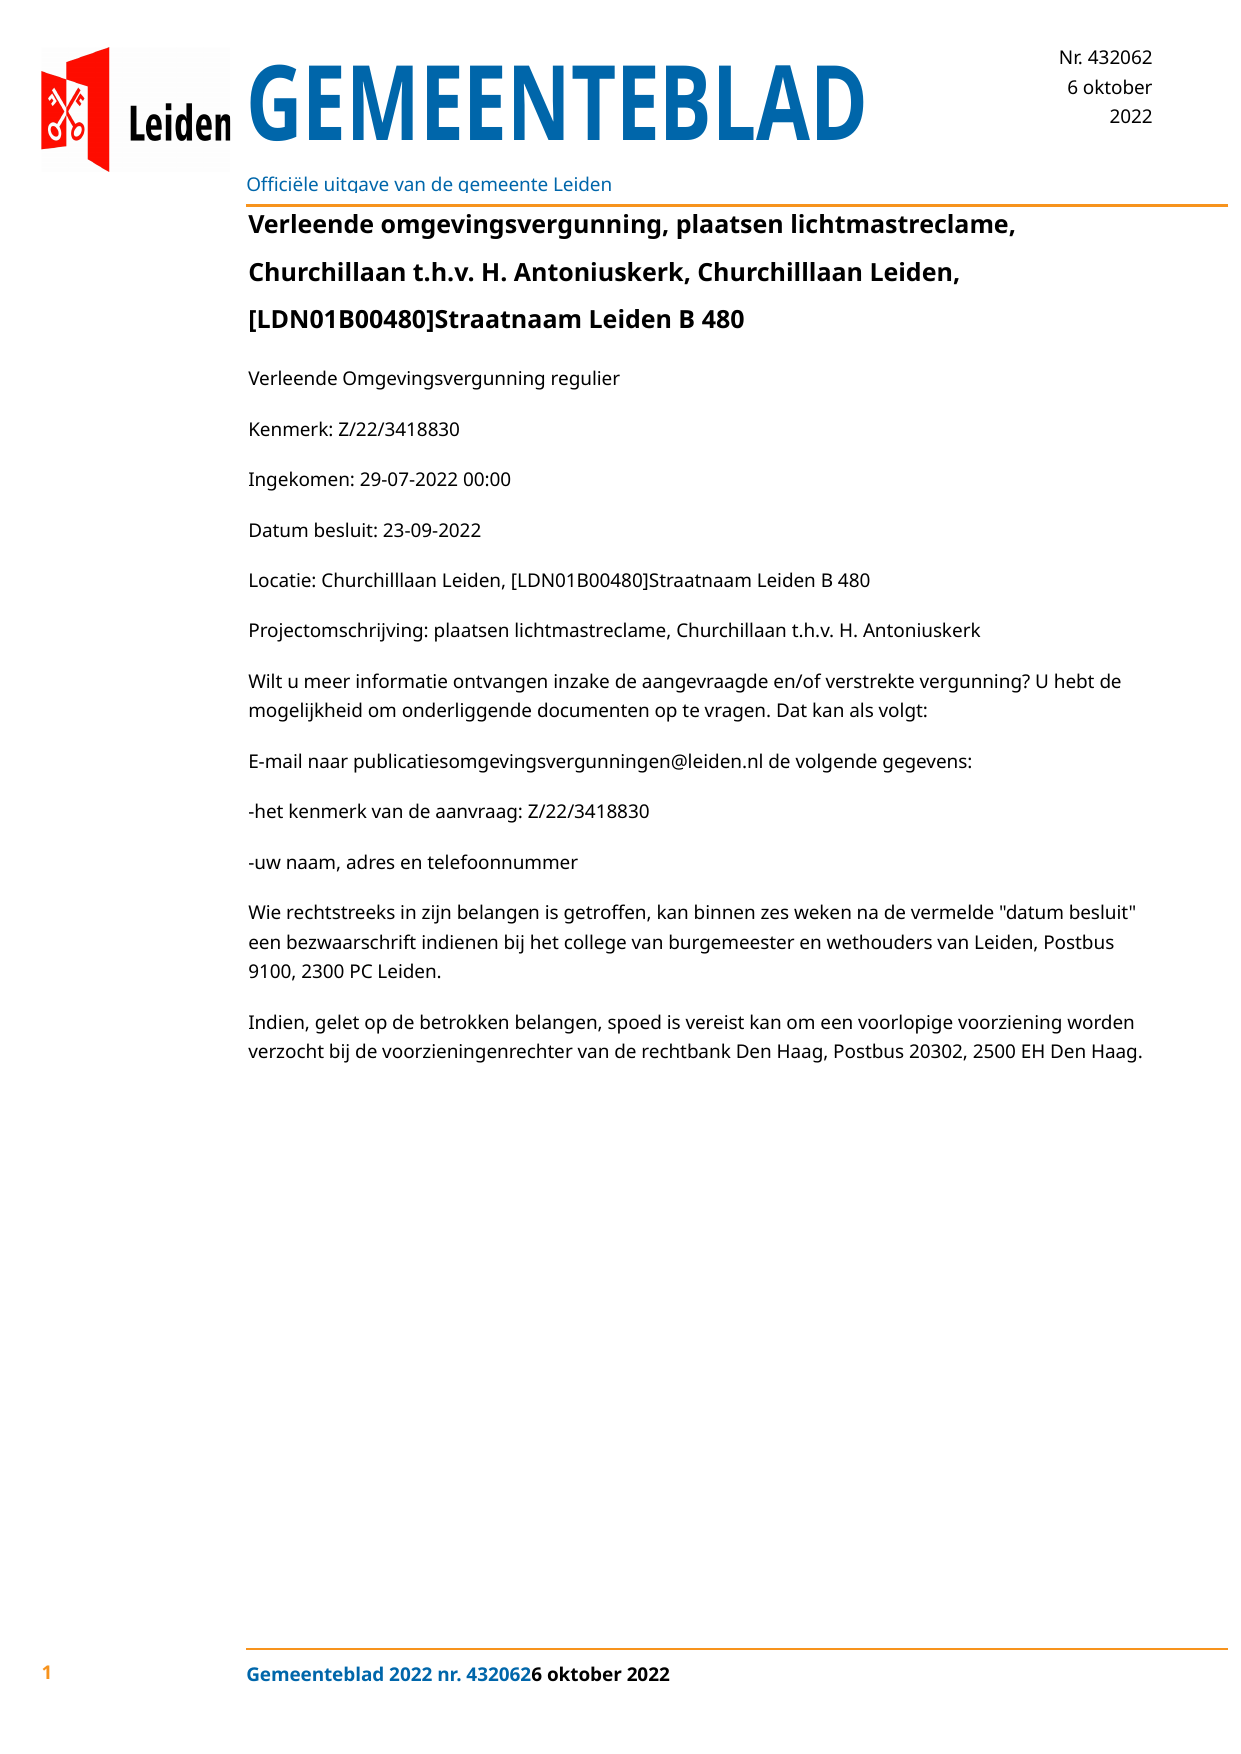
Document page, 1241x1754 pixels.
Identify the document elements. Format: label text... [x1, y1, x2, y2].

text Locatie: Churchilllaan Leiden, [LDN01B00480]Straatnaam Leiden B 480 [248, 567, 1152, 593]
text E-mail naar publicatiesomgevingsvergunningen@leiden.nl de volgende gegevens: [248, 748, 1152, 774]
text -het kenmerk van de aanvraag: Z/22/3418830 [248, 798, 1152, 824]
text -uw naam, adres en telefoonnummer [248, 849, 1152, 874]
text Verleende Omgevingsvergunning regulier [248, 366, 1152, 391]
picture [41, 47, 231, 172]
text Kenmerk: Z/22/3418830 [248, 416, 1152, 442]
text Verleende omgevingsvergunning, plaatsen lichtmastreclame, Churchillaan t.h.v. H. Antoniuskerk, Churchilllaan Leiden, [LDN01B00480]Straatnaam Leiden B 480 [248, 207, 1152, 336]
text Projectomschrijving: plaatsen lichtmastreclame, Churchillaan t.h.v. H. Antoniuskerk [248, 618, 1152, 643]
text Wie rechtstreeks in zijn belangen is getroffen, kan binnen zes weken na de vermelde "datum besluit" een bezwaarschrift indienen bij het college van burgemeester en wethouders van Leiden, Postbus 9100, 2300 PC Leiden. [248, 899, 1152, 984]
text Indien, gelet op de betrokken belangen, spoed is vereist kan om een voorlopige voorziening worden verzocht bij de voorzieningenrechter van de rechtbank Den Haag, Postbus 20302, 2500 EH Den Haag. [248, 1009, 1152, 1064]
text Ingekomen: 29-07-2022 00:00 [248, 466, 1152, 492]
text Datum besluit: 23-09-2022 [248, 517, 1152, 542]
text Wilt u meer informatie ontvangen inzake de aangevraagde en/of verstrekte vergunning? U hebt de mogelijkheid om onderliggende documenten op te vragen. Dat kan als volgt: [248, 668, 1152, 723]
